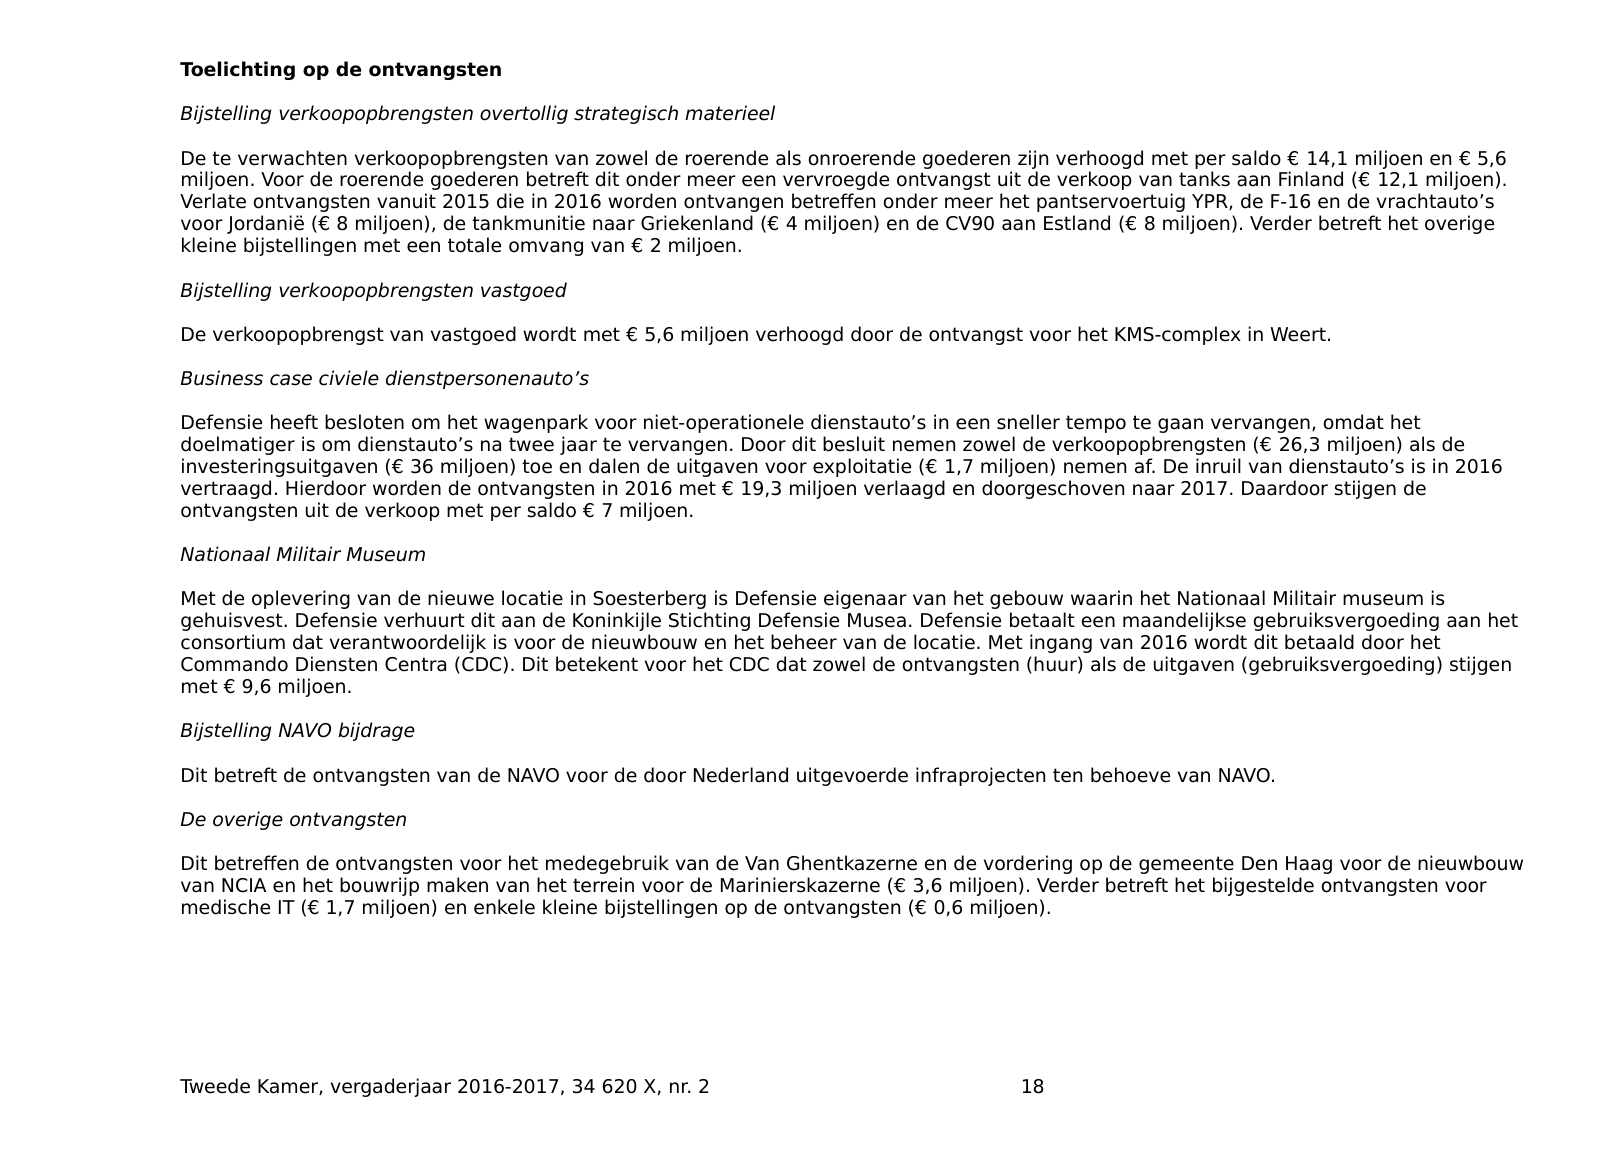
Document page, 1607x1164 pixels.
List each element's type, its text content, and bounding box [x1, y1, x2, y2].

subtitle Business case civiele dienstpersonenauto’s [180, 368, 1529, 390]
text Defensie heeft besloten om het wagenpark voor niet-operationele dienstauto’s in een sneller tempo te gaan vervangen, omdat het doelmatiger is om dienstauto’s na twee jaar te vervangen. Door dit besluit nemen zowel de verkoopopbrengsten (€ 26,3 miljoen) als de investeringsuitgaven (€ 36 miljoen) toe en dalen de uitgaven voor exploitatie (€ 1,7 miljoen) nemen af. De inruil van dienstauto’s is in 2016 vertraagd. Hierdoor worden de ontvangsten in 2016 met € 19,3 miljoen verlaagd en doorgeschoven naar 2017. Daardoor stijgen de ontvangsten uit de verkoop met per saldo € 7 miljoen. [180, 412, 1529, 522]
subtitle Nationaal Militair Museum [180, 544, 1529, 566]
text Dit betreffen de ontvangsten voor het medegebruik van de Van Ghentkazerne en de vordering op de gemeente Den Haag voor de nieuwbouw van NCIA en het bouwrijp maken van het terrein voor de Marinierskazerne (€ 3,6 miljoen). Verder betreft het bijgestelde ontvangsten voor medische IT (€ 1,7 miljoen) en enkele kleine bijstellingen op de ontvangsten (€ 0,6 miljoen). [180, 853, 1529, 919]
subtitle Bijstelling verkoopopbrengsten overtollig strategisch materieel [180, 103, 1529, 125]
text Met de oplevering van de nieuwe locatie in Soesterberg is Defensie eigenaar van het gebouw waarin het Nationaal Militair museum is gehuisvest. Defensie verhuurt dit aan de Koninkijle Stichting Defensie Musea. Defensie betaalt een maandelijkse gebruiksvergoeding aan het consortium dat verantwoordelijk is voor de nieuwbouw en het beheer van de locatie. Met ingang van 2016 wordt dit betaald door het Commando Diensten Centra (CDC). Dit betekent voor het CDC dat zowel de ontvangsten (huur) als de uitgaven (gebruiksvergoeding) stijgen met € 9,6 miljoen. [180, 588, 1529, 698]
text Dit betreft de ontvangsten van de NAVO voor de door Nederland uitgevoerde infraprojecten ten behoeve van NAVO. [180, 764, 1529, 786]
subtitle Toelichting op de ontvangsten [180, 59, 1529, 81]
text De te verwachten verkoopopbrengsten van zowel de roerende als onroerende goederen zijn verhoogd met per saldo € 14,1 miljoen en € 5,6 miljoen. Voor de roerende goederen betreft dit onder meer een vervroegde ontvangst uit de verkoop van tanks aan Finland (€ 12,1 miljoen). Verlate ontvangsten vanuit 2015 die in 2016 worden ontvangen betreffen onder meer het pantservoertuig YPR, de F-16 en de vrachtauto’s voor Jordanië (€ 8 miljoen), de tankmunitie naar Griekenland (€ 4 miljoen) en de CV90 aan Estland (€ 8 miljoen). Verder betreft het overige kleine bijstellingen met een totale omvang van € 2 miljoen. [180, 147, 1529, 257]
text De verkoopopbrengst van vastgoed wordt met € 5,6 miljoen verhoogd door de ontvangst voor het KMS-complex in Weert. [180, 324, 1529, 346]
subtitle Bijstelling NAVO bijdrage [180, 720, 1529, 742]
subtitle Bijstelling verkoopopbrengsten vastgoed [180, 279, 1529, 301]
subtitle De overige ontvangsten [180, 809, 1529, 831]
